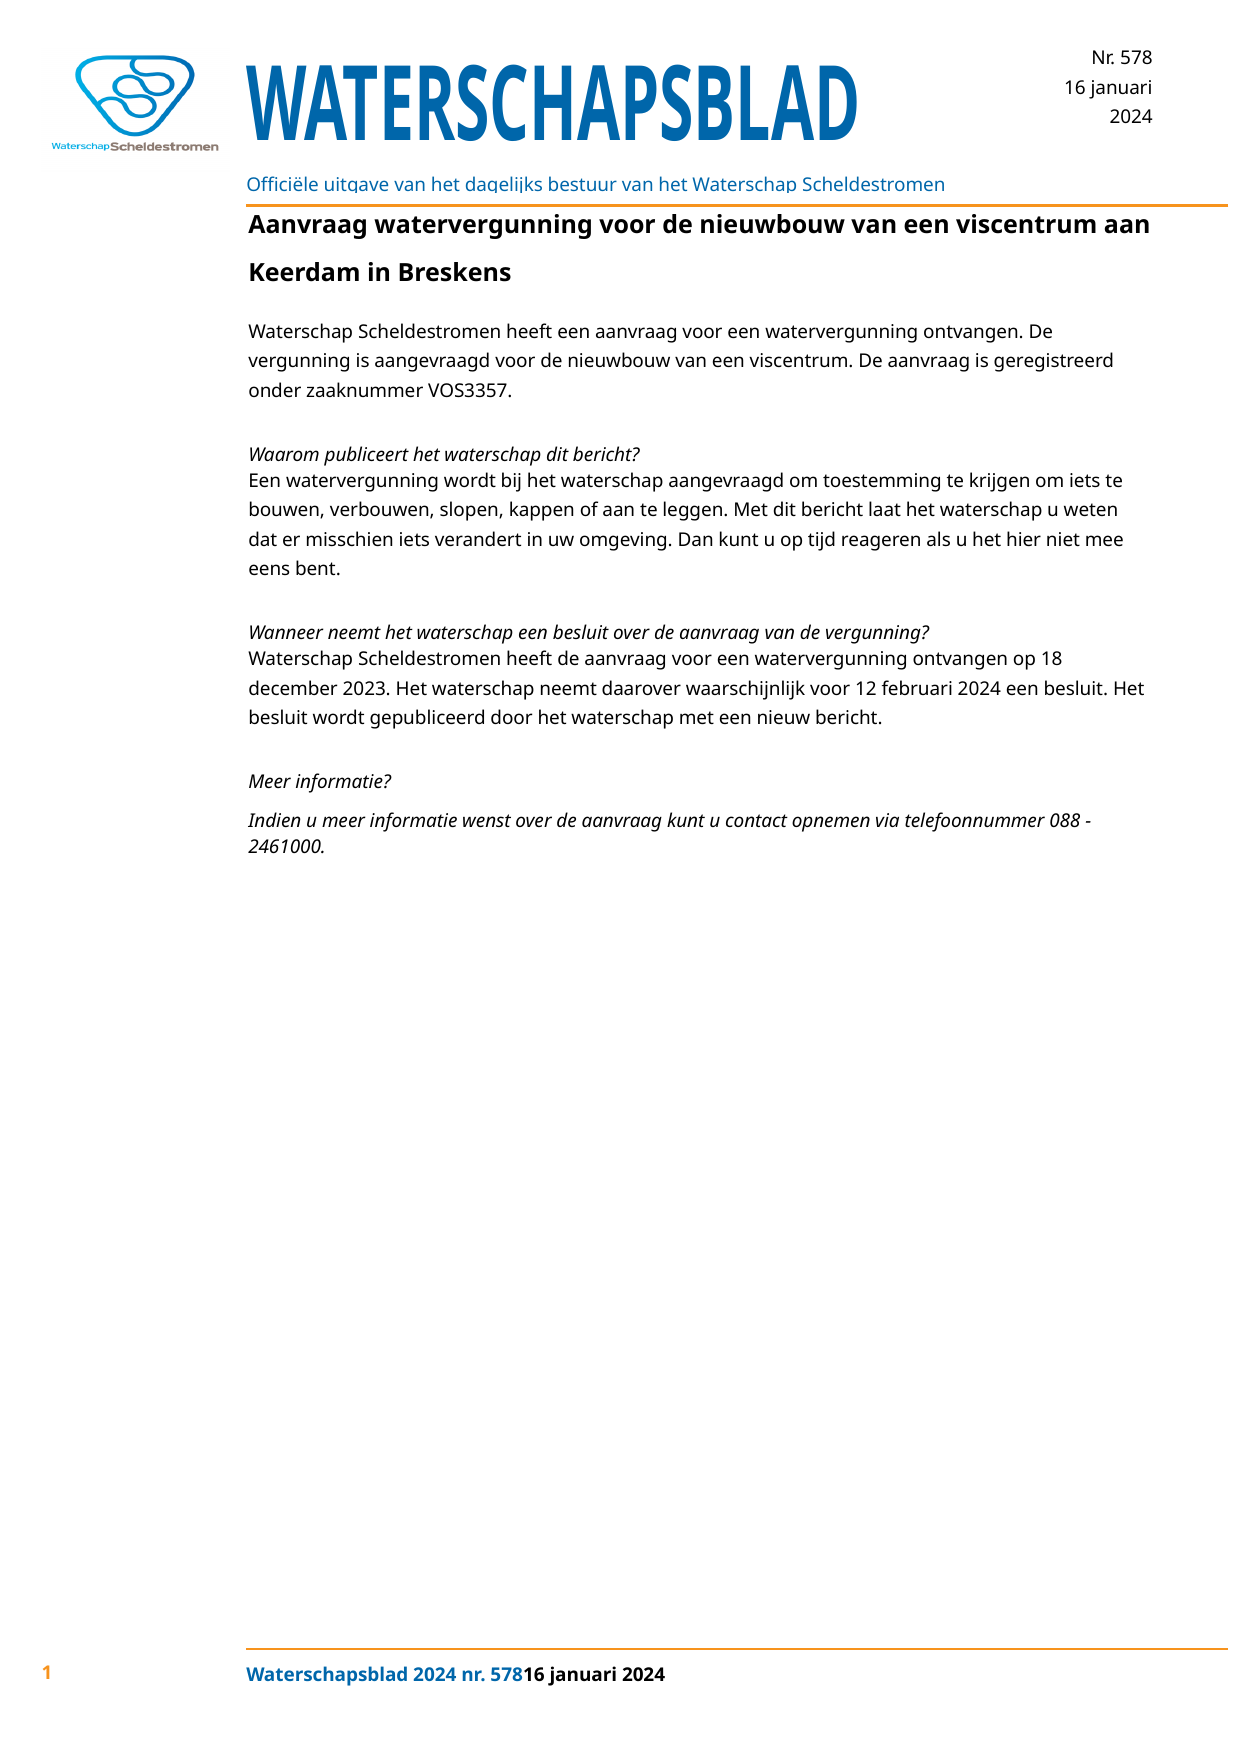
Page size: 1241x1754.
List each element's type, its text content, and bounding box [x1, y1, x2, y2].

text Waterschap Scheldestromen heeft de aanvraag voor een watervergunning ontvangen op 18 december 2023. Het waterschap neemt daarover waarschijnlijk voor 12 februari 2024 een besluit. Het besluit wordt gepubliceerd door het waterschap met een nieuw bericht. [248, 645, 1152, 730]
text Aanvraag watervergunning voor de nieuwbouw van een viscentrum aan Keerdam in Breskens [248, 207, 1152, 288]
picture [41, 47, 231, 172]
text Een watervergunning wordt bij het waterschap aangevraagd om toestemming te krijgen om iets te bouwen, verbouwen, slopen, kappen of aan te leggen. Met dit bericht laat het waterschap u weten dat er misschien iets verandert in uw omgeving. Dan kunt u op tijd reageren als u het hier niet mee eens bent. [248, 467, 1152, 581]
text Indien u meer informatie wenst over de aanvraag kunt u contact opnemen via telefoonnummer 088 - 2461000. [248, 808, 1152, 859]
text Waarom publiceert het waterschap dit bericht? [248, 441, 1152, 467]
text Waterschap Scheldestromen heeft een aanvraag voor een watervergunning ontvangen. De vergunning is aangevraagd voor de nieuwbouw van een viscentrum. De aanvraag is geregistreerd onder zaaknummer VOS3357. [248, 318, 1152, 403]
text Wanneer neemt het waterschap een besluit over de aanvraag van de vergunning? [248, 619, 1152, 645]
text Meer informatie? [248, 768, 1152, 794]
